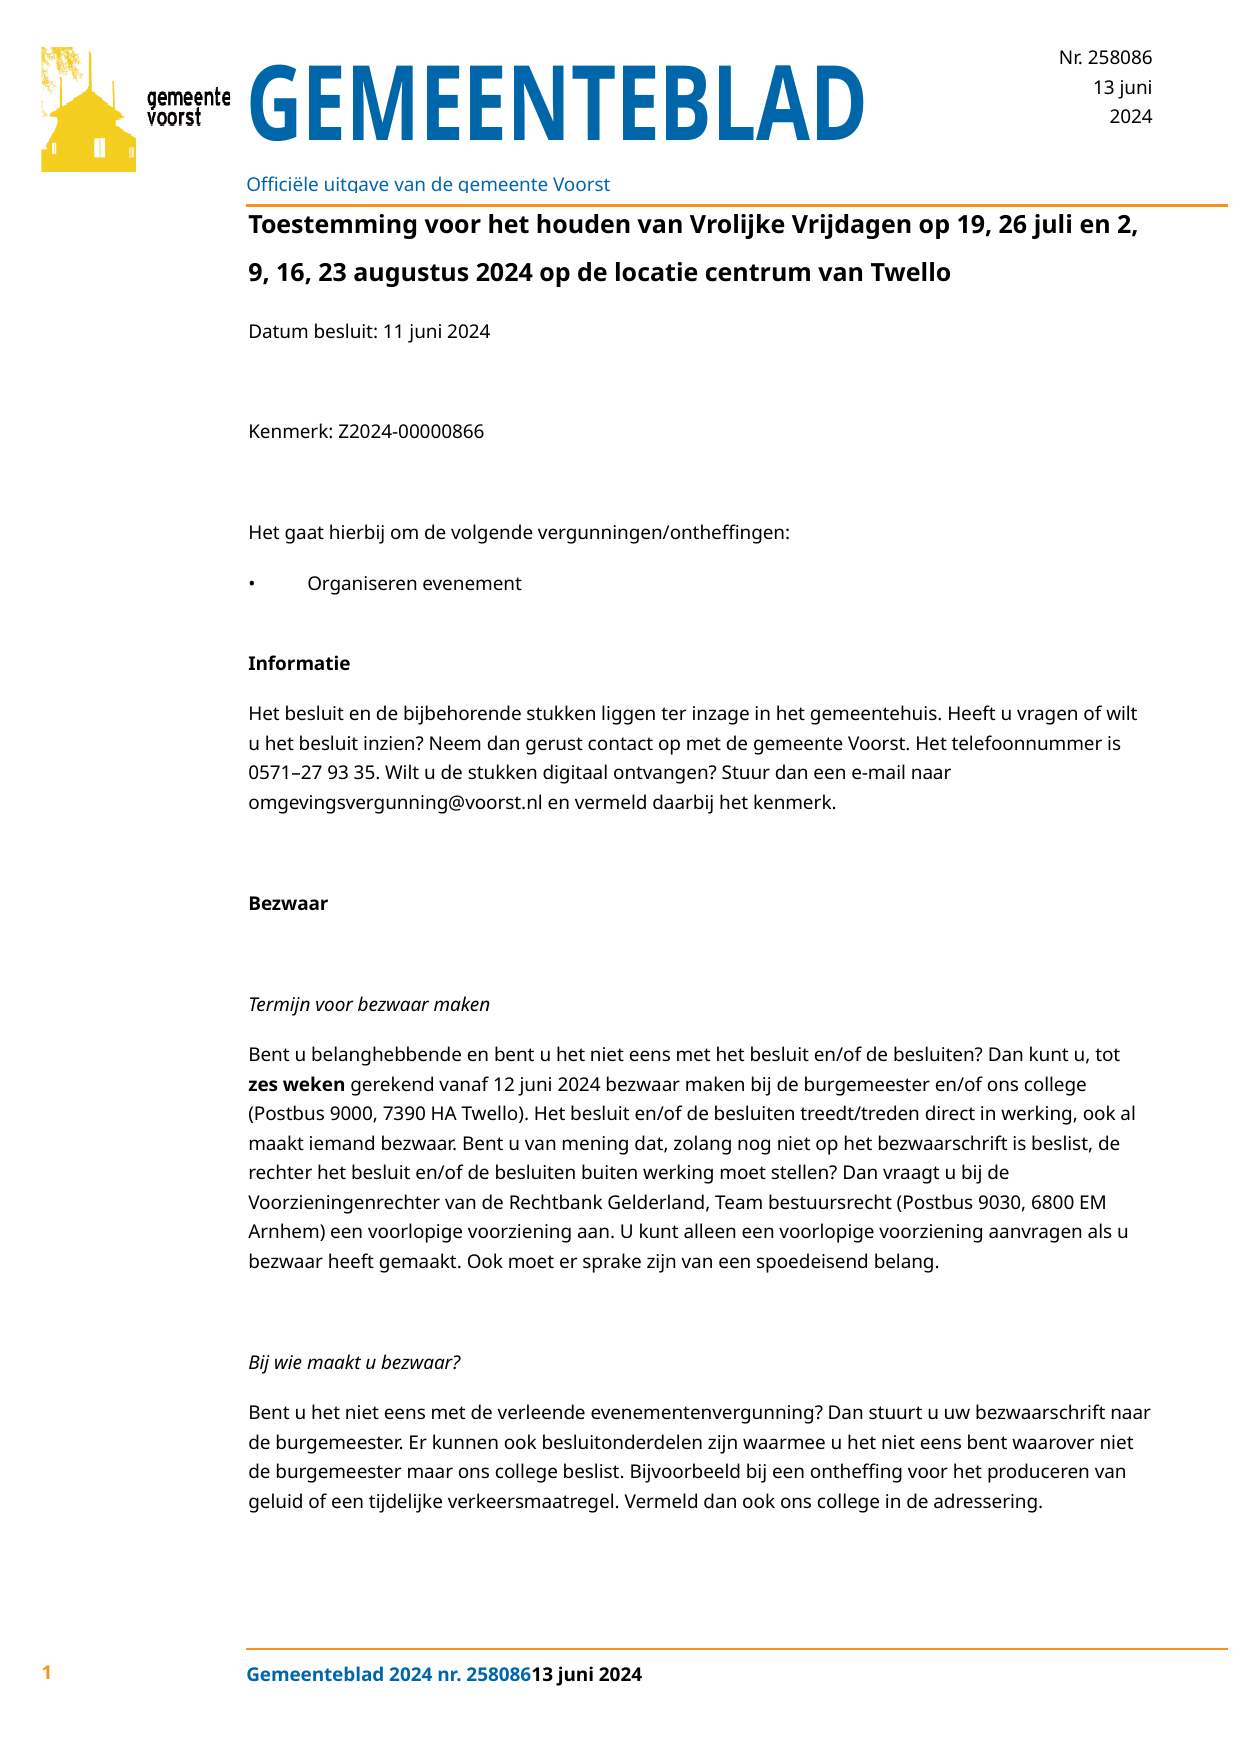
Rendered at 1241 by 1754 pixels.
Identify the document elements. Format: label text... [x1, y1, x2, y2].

text Datum besluit: 11 juni 2024 [248, 318, 1152, 344]
text Bij wie maakt u bezwaar? [248, 1349, 1152, 1375]
text Bent u belanghebbende en bent u het niet eens met het besluit en/of de besluiten? Dan kunt u, tot zes weken gerekend vanaf 12 juni 2024 bezwaar maken bij de burgemeester en/of ons college (Postbus 9000, 7390 HA Twello). Het besluit en/of de besluiten treedt/treden direct in werking, ook al maakt iemand bezwaar. Bent u van mening dat, zolang nog niet op het bezwaarschrift is beslist, de rechter het besluit en/of de besluiten buiten werking moet stellen? Dan vraagt u bij de Voorzieningenrechter van de Rechtbank Gelderland, Team bestuursrecht (Postbus 9030, 6800 EM Arnhem) een voorlopige voorziening aan. U kunt alleen een voorlopige voorziening aanvragen als u bezwaar heeft gemaakt. Ook moet er sprake zijn van een spoedeisend belang. [248, 1041, 1152, 1274]
text Toestemming voor het houden van Vrolijke Vrijdagen op 19, 26 juli en 2, 9, 16, 23 augustus 2024 op de locatie centrum van Twello [248, 207, 1152, 288]
text Bent u het niet eens met de verleende evenementenvergunning? Dan stuurt u uw bezwaarschrift naar de burgemeester. Er kunnen ook besluitonderdelen zijn waarmee u het niet eens bent waarover niet de burgemeester maar ons college beslist. Bijvoorbeeld bij een ontheffing voor het produceren van geluid of een tijdelijke verkeersmaatregel. Vermeld dan ook ons college in de adressering. [248, 1399, 1152, 1514]
text Informatie [248, 650, 1152, 676]
picture [41, 47, 231, 172]
text Het gaat hierbij om de volgende vergunningen/ontheffingen: [248, 519, 1152, 545]
text Bezwaar [248, 890, 1152, 916]
text Termijn voor bezwaar maken [248, 991, 1152, 1017]
text Kenmerk: Z2024-00000866 [248, 419, 1152, 444]
list Organiseren evenement [248, 570, 1152, 596]
text Het besluit en de bijbehorende stukken liggen ter inzage in het gemeentehuis. Heeft u vragen of wilt u het besluit inzien? Neem dan gerust contact op met de gemeente Voorst. Het telefoonnummer is 0571–27 93 35. Wilt u de stukken digitaal ontvangen? Stuur dan een e-mail naar omgevingsvergunning@voorst.nl en vermeld daarbij het kenmerk. [248, 700, 1152, 815]
